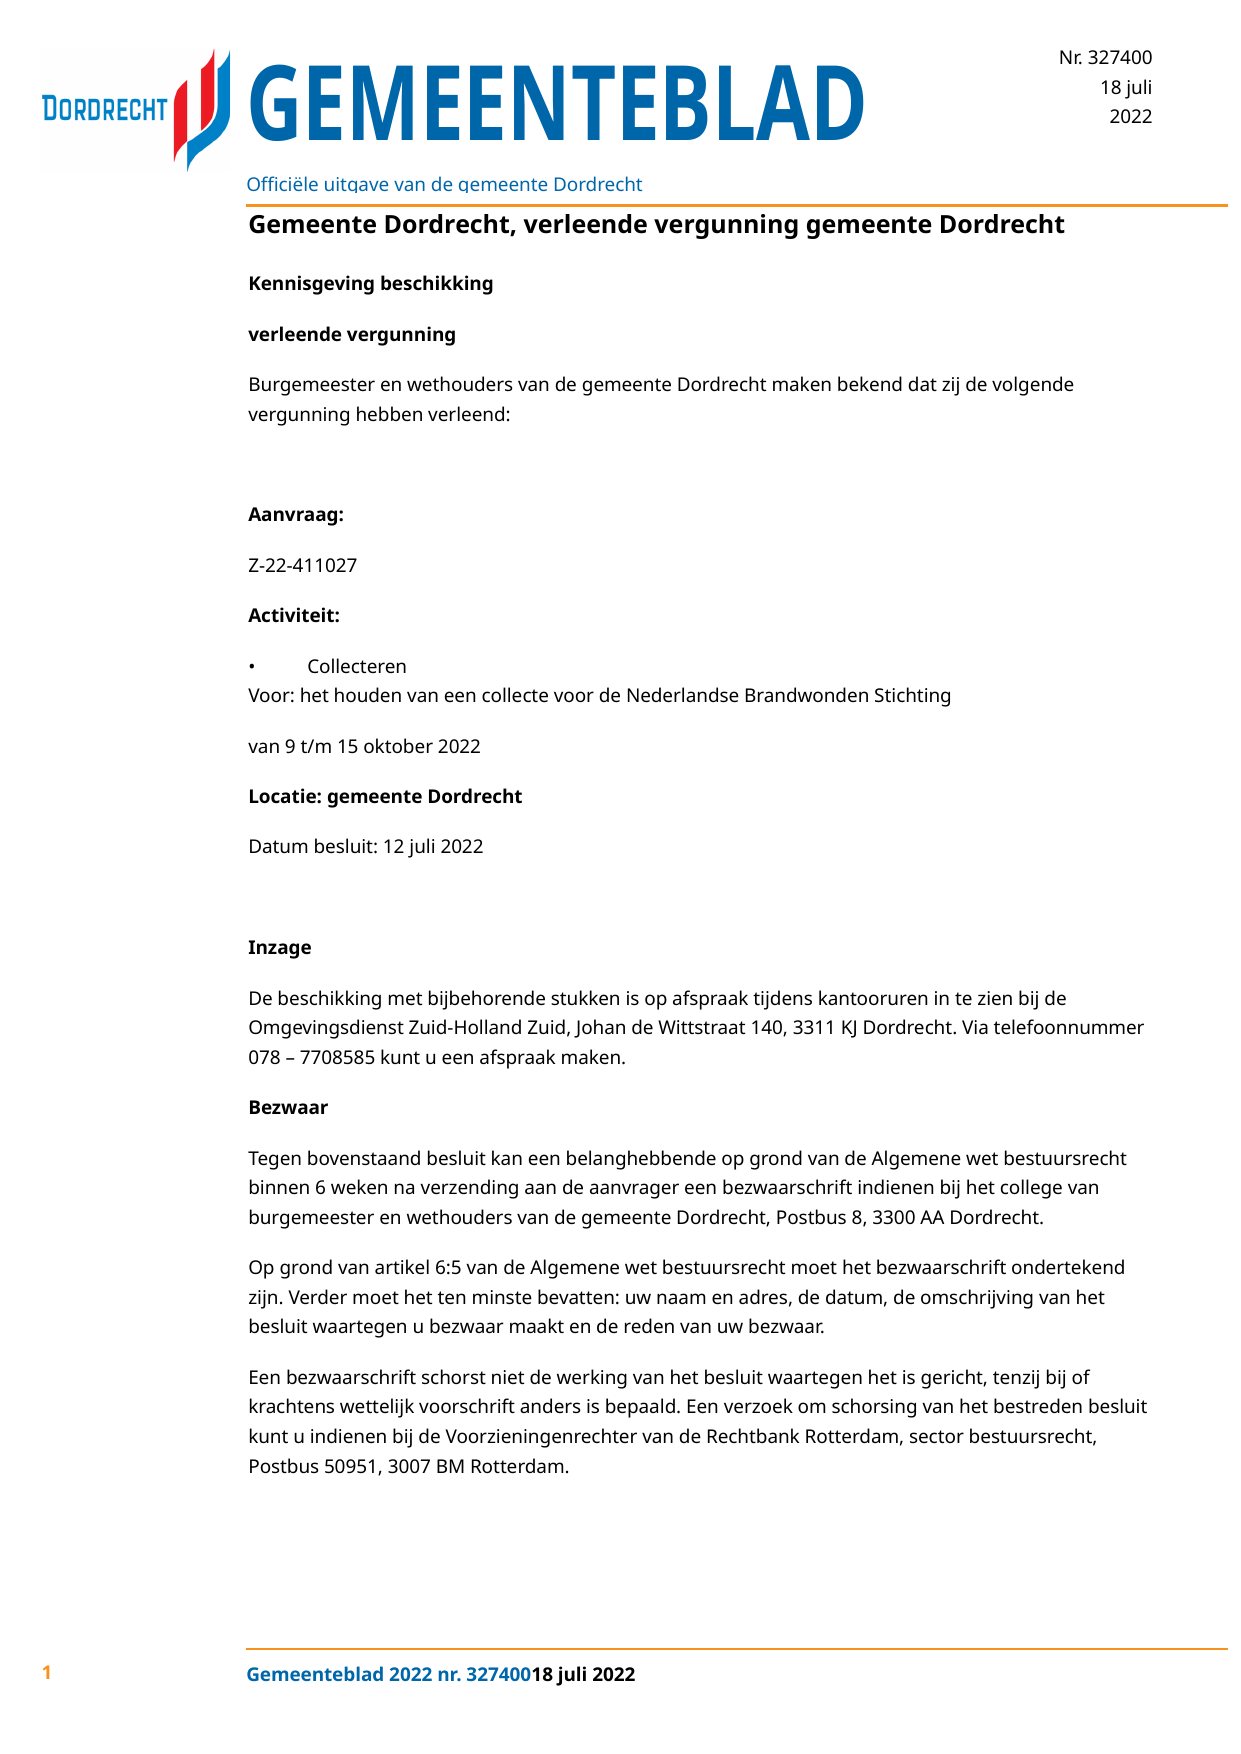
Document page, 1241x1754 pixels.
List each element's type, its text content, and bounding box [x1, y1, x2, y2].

text Inzage [248, 934, 1152, 960]
text Een bezwaarschrift schorst niet de werking van het besluit waartegen het is gericht, tenzij bij of krachtens wettelijk voorschrift anders is bepaald. Een verzoek om schorsing van het bestreden besluit kunt u indienen bij de Voorzieningenrechter van de Rechtbank Rotterdam, sector bestuursrecht, Postbus 50951, 3007 BM Rotterdam. [248, 1364, 1152, 1478]
text Activiteit: [248, 602, 1152, 628]
text Bezwaar [248, 1094, 1152, 1120]
picture [41, 47, 231, 172]
text Burgemeester en wethouders van de gemeente Dordrecht maken bekend dat zij de volgende vergunning hebben verleend: [248, 371, 1152, 426]
text Voor: het houden van een collecte voor de Nederlandse Brandwonden Stichting [248, 682, 1152, 708]
text Datum besluit: 12 juli 2022 [248, 834, 1152, 859]
text Tegen bovenstaand besluit kan een belanghebbende op grond van de Algemene wet bestuursrecht binnen 6 weken na verzending aan de aanvrager een bezwaarschrift indienen bij het college van burgemeester en wethouders van de gemeente Dordrecht, Postbus 8, 3300 AA Dordrecht. [248, 1145, 1152, 1230]
list Collecteren [248, 653, 1152, 678]
text Op grond van artikel 6:5 van de Algemene wet bestuursrecht moet het bezwaarschrift ondertekend zijn. Verder moet het ten minste bevatten: uw naam en adres, de datum, de omschrijving van het besluit waartegen u bezwaar maakt en de reden van uw bezwaar. [248, 1254, 1152, 1339]
text Aanvraag: [248, 502, 1152, 527]
text Kennisgeving beschikking [248, 270, 1152, 296]
text De beschikking met bijbehorende stukken is op afspraak tijdens kantooruren in te zien bij de Omgevingsdienst Zuid-Holland Zuid, Johan de Wittstraat 140, 3311 KJ Dordrecht. Via telefoonnummer 078 – 7708585 kunt u een afspraak maken. [248, 985, 1152, 1070]
text Z-22-411027 [248, 552, 1152, 578]
text Gemeente Dordrecht, verleende vergunning gemeente Dordrecht [248, 207, 1152, 241]
text Locatie: gemeente Dordrecht [248, 783, 1152, 809]
text verleende vergunning [248, 321, 1152, 346]
text van 9 t/m 15 oktober 2022 [248, 733, 1152, 758]
